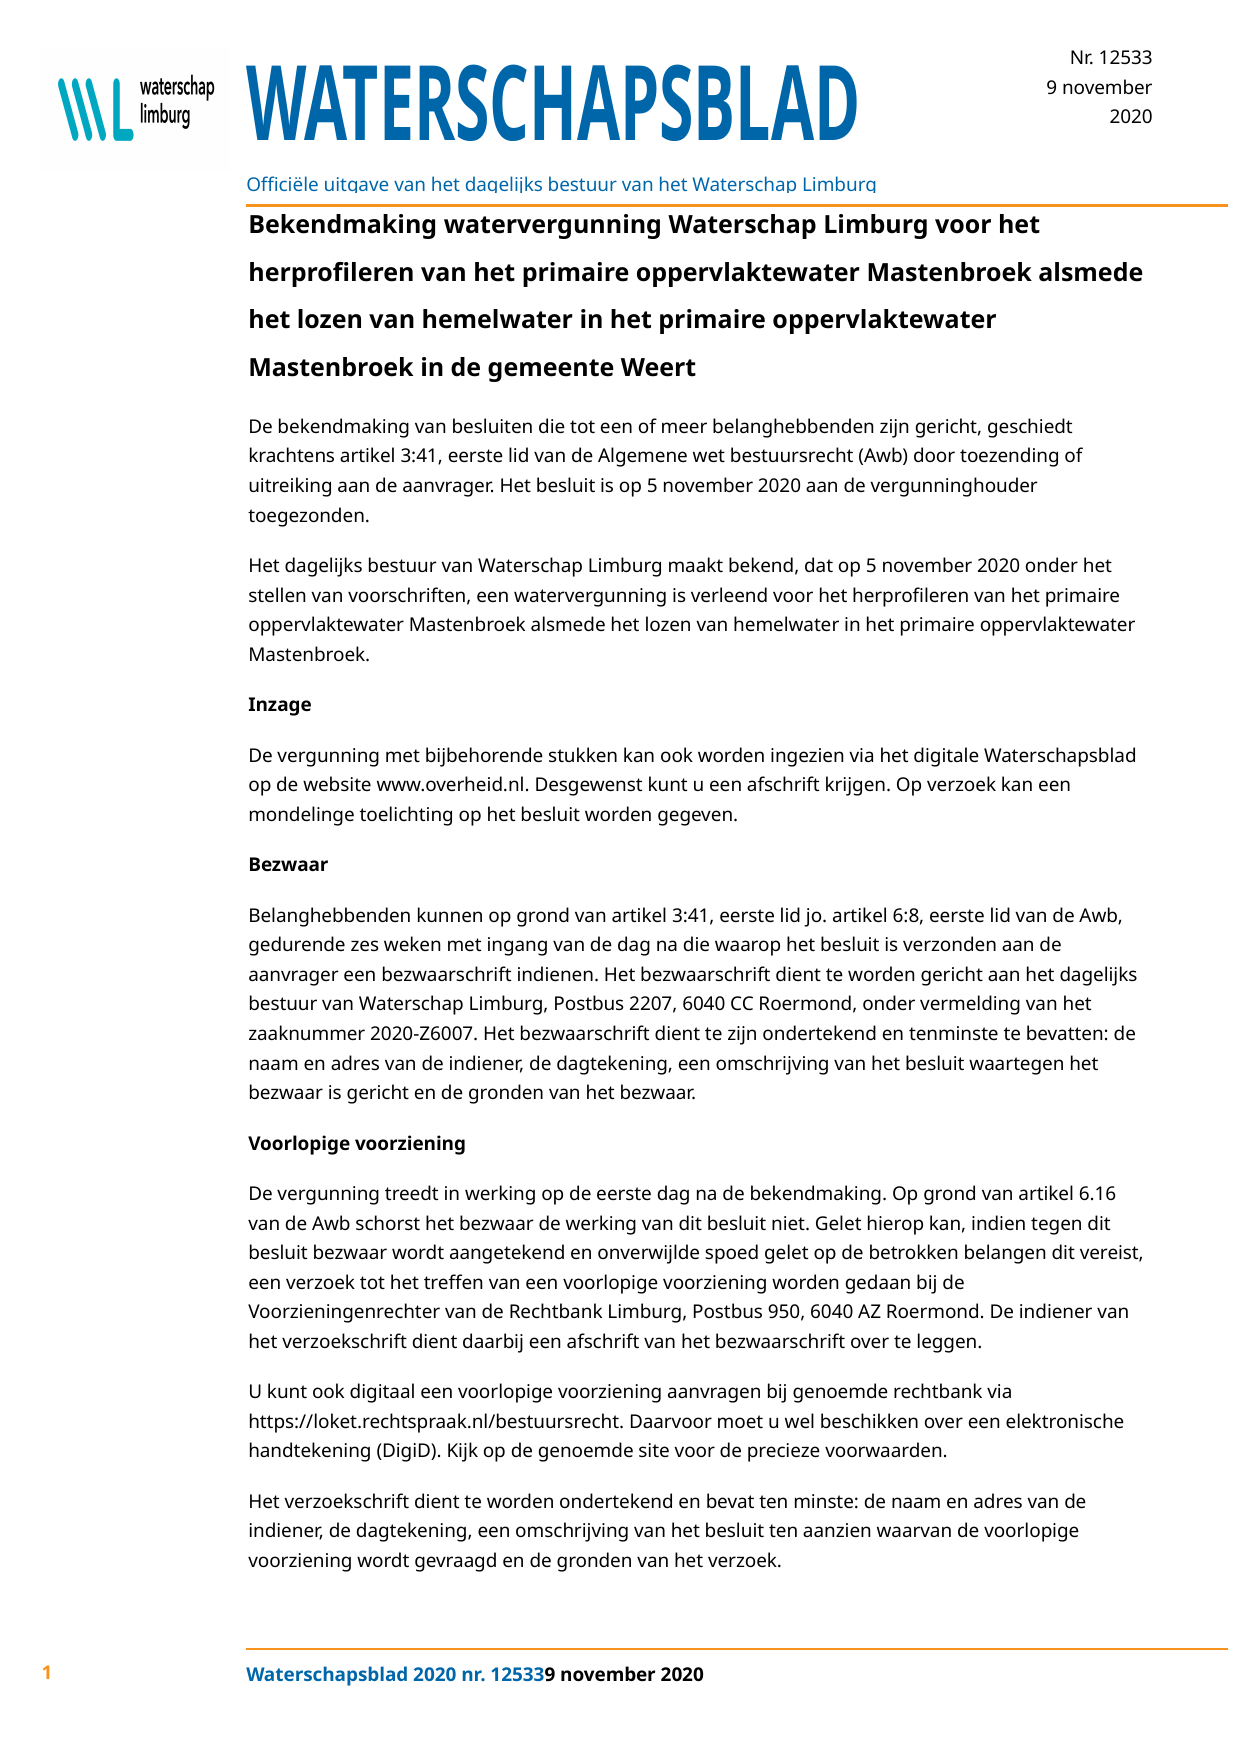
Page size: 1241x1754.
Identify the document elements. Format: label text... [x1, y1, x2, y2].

text Bezwaar [248, 851, 1152, 877]
text De vergunning treedt in werking op de eerste dag na de bekendmaking. Op grond van artikel 6.16 van de Awb schorst het bezwaar de werking van dit besluit niet. Gelet hierop kan, indien tegen dit besluit bezwaar wordt aangetekend en onverwijlde spoed gelet op de betrokken belangen dit vereist, een verzoek tot het treffen van een voorlopige voorziening worden gedaan bij de Voorzieningenrechter van de Rechtbank Limburg, Postbus 950, 6040 AZ Roermond. De indiener van het verzoekschrift dient daarbij een afschrift van het bezwaarschrift over te leggen. [248, 1180, 1152, 1354]
text De vergunning met bijbehorende stukken kan ook worden ingezien via het digitale Waterschapsblad op de website www.overheid.nl. Desgewenst kunt u een afschrift krijgen. Op verzoek kan een mondelinge toelichting op het besluit worden gegeven. [248, 742, 1152, 827]
text Bekendmaking watervergunning Waterschap Limburg voor het herprofileren van het primaire oppervlaktewater Mastenbroek alsmede het lozen van hemelwater in het primaire oppervlaktewater Mastenbroek in de gemeente Weert [248, 207, 1152, 384]
text Het dagelijks bestuur van Waterschap Limburg maakt bekend, dat op 5 november 2020 onder het stellen van voorschriften, een watervergunning is verleend voor het herprofileren van het primaire oppervlaktewater Mastenbroek alsmede het lozen van hemelwater in het primaire oppervlaktewater Mastenbroek. [248, 552, 1152, 667]
picture [41, 47, 231, 172]
text Inzage [248, 691, 1152, 717]
text Belanghebbenden kunnen op grond van artikel 3:41, eerste lid jo. artikel 6:8, eerste lid van de Awb, gedurende zes weken met ingang van de dag na die waarop het besluit is verzonden aan de aanvrager een bezwaarschrift indienen. Het bezwaarschrift dient te worden gericht aan het dagelijks bestuur van Waterschap Limburg, Postbus 2207, 6040 CC Roermond, onder vermelding van het zaaknummer 2020-Z6007. Het bezwaarschrift dient te zijn ondertekend en tenminste te bevatten: de naam en adres van de indiener, de dagtekening, een omschrijving van het besluit waartegen het bezwaar is gericht en de gronden van het bezwaar. [248, 902, 1152, 1105]
text Voorlopige voorziening [248, 1130, 1152, 1156]
text Het verzoekschrift dient te worden ondertekend en bevat ten minste: de naam en adres van de indiener, de dagtekening, een omschrijving van het besluit ten aanzien waarvan de voorlopige voorziening wordt gevraagd en de gronden van het verzoek. [248, 1488, 1152, 1573]
text U kunt ook digitaal een voorlopige voorziening aanvragen bij genoemde rechtbank via https://loket.rechtspraak.nl/bestuursrecht. Daarvoor moet u wel beschikken over een elektronische handtekening (DigiD). Kijk op de genoemde site voor de precieze voorwaarden. [248, 1378, 1152, 1463]
text De bekendmaking van besluiten die tot een of meer belanghebbenden zijn gericht, geschiedt krachtens artikel 3:41, eerste lid van de Algemene wet bestuursrecht (Awb) door toezending of uitreiking aan de aanvrager. Het besluit is op 5 november 2020 aan de vergunninghouder toegezonden. [248, 413, 1152, 528]
